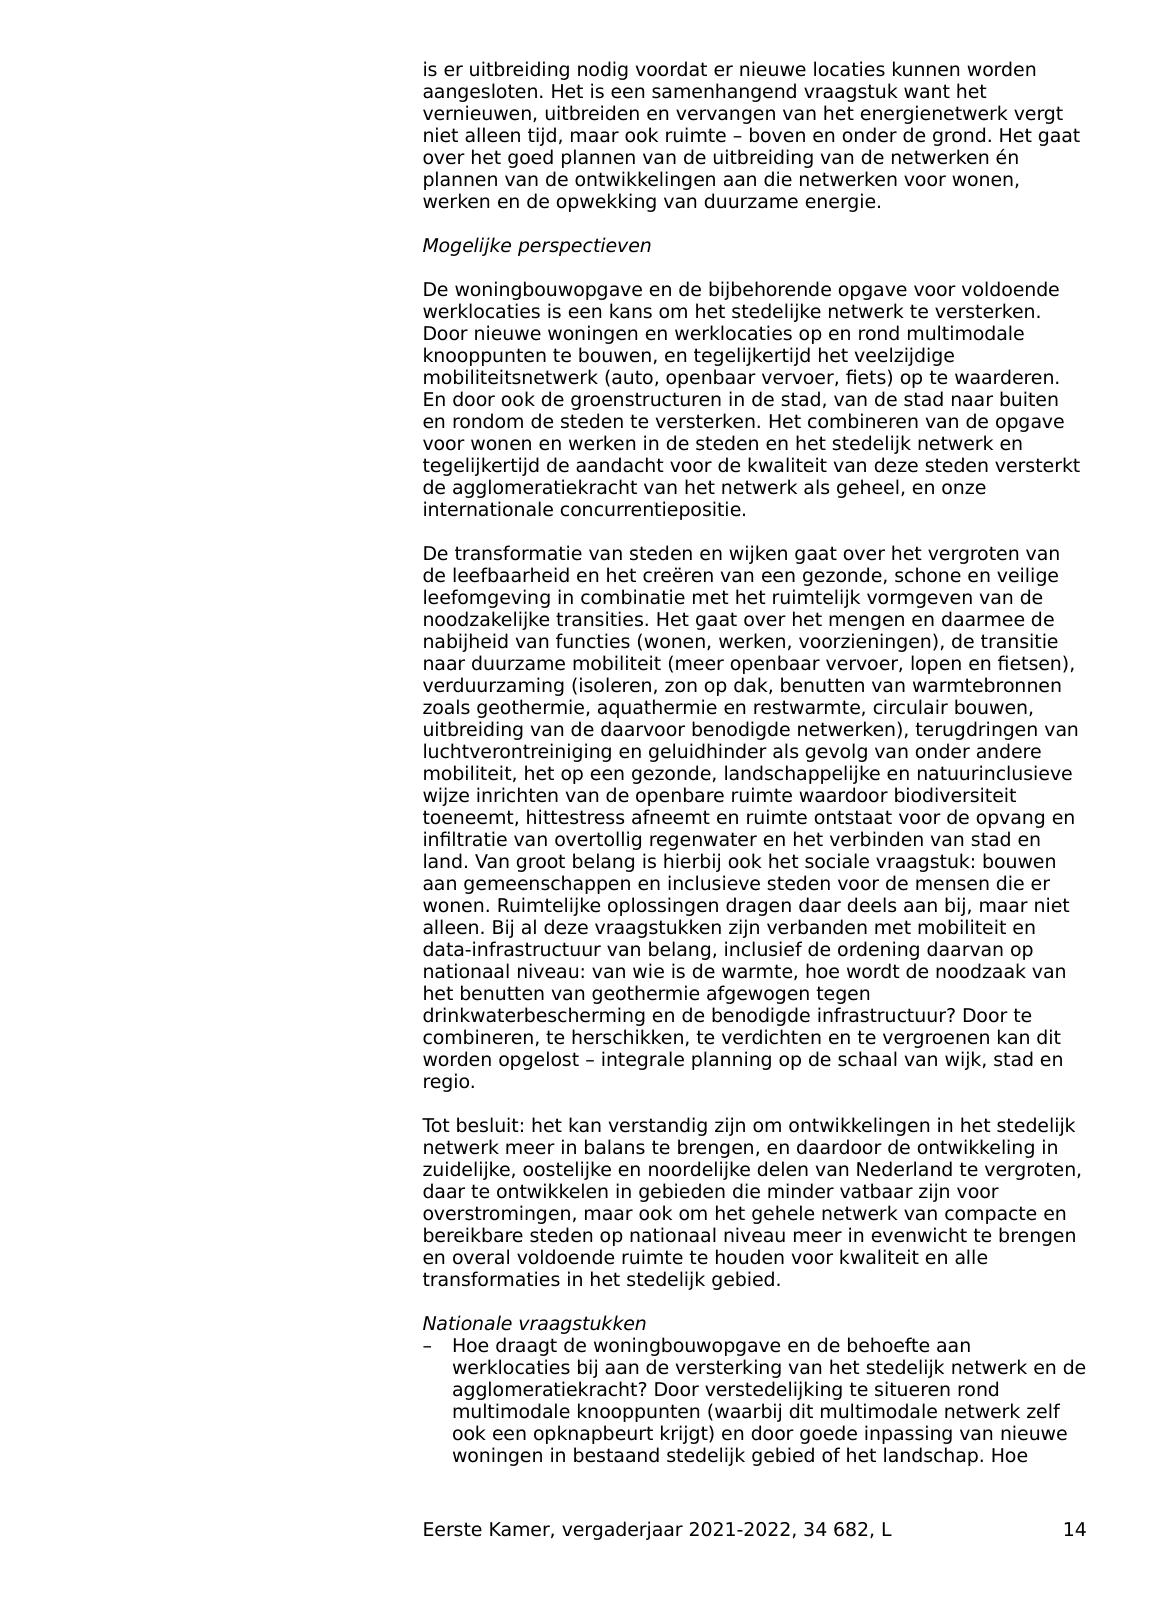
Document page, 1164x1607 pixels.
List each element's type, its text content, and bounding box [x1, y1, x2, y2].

subtitle Mogelijke perspectieven [422, 235, 1087, 257]
subtitle Nationale vraagstukken [422, 1313, 1087, 1335]
text De transformatie van steden en wijken gaat over het vergroten van de leefbaarheid en het creëren van een gezonde, schone en veilige leefomgeving in combinatie met het ruimtelijk vormgeven van de noodzakelijke transities. Het gaat over het mengen en daarmee de nabijheid van functies (wonen, werken, voorzieningen), de transitie naar duurzame mobiliteit (meer openbaar vervoer, lopen en fietsen), verduurzaming (isoleren, zon op dak, benutten van warmtebronnen zoals geothermie, aquathermie en restwarmte, circulair bouwen, uitbreiding van de daarvoor benodigde netwerken), terugdringen van luchtverontreiniging en geluidhinder als gevolg van onder andere mobiliteit, het op een gezonde, landschappelijke en natuurinclusieve wijze inrichten van de openbare ruimte waardoor biodiversiteit toeneemt, hittestress afneemt en ruimte ontstaat voor de opvang en infiltratie van overtollig regenwater en het verbinden van stad en land. Van groot belang is hierbij ook het sociale vraagstuk: bouwen aan gemeenschappen en inclusieve steden voor de mensen die er wonen. Ruimtelijke oplossingen dragen daar deels aan bij, maar niet alleen. Bij al deze vraagstukken zijn verbanden met mobiliteit en data-infrastructuur van belang, inclusief de ordening daarvan op nationaal niveau: van wie is de warmte, hoe wordt de noodzaak van het benutten van geothermie afgewogen tegen drinkwaterbescherming en de benodigde infrastructuur? Door te combineren, te herschikken, te verdichten en te vergroenen kan dit worden opgelost – integrale planning op de schaal van wijk, stad en regio. [422, 543, 1087, 1093]
text is er uitbreiding nodig voordat er nieuwe locaties kunnen worden aangesloten. Het is een samenhangend vraagstuk want het vernieuwen, uitbreiden en vervangen van het energienetwerk vergt niet alleen tijd, maar ook ruimte – boven en onder de grond. Het gaat over het goed plannen van de uitbreiding van de netwerken én plannen van de ontwikkelingen aan die netwerken voor wonen, werken en de opwekking van duurzame energie. [422, 59, 1087, 213]
text – Hoe draagt de woningbouwopgave en de behoefte aan werklocaties bij aan de versterking van het stedelijk netwerk en de agglomeratiekracht? Door verstedelijking te situeren rond multimodale knooppunten (waarbij dit multimodale netwerk zelf ook een opknapbeurt krijgt) en door goede inpassing van nieuwe woningen in bestaand stedelijk gebied of het landschap. Hoe [422, 1335, 1087, 1467]
text De woningbouwopgave en de bijbehorende opgave voor voldoende werklocaties is een kans om het stedelijke netwerk te versterken. Door nieuwe woningen en werklocaties op en rond multimodale knooppunten te bouwen, en tegelijkertijd het veelzijdige mobiliteitsnetwerk (auto, openbaar vervoer, fiets) op te waarderen. En door ook de groenstructuren in de stad, van de stad naar buiten en rondom de steden te versterken. Het combineren van de opgave voor wonen en werken in de steden en het stedelijk netwerk en tegelijkertijd de aandacht voor de kwaliteit van deze steden versterkt de agglomeratiekracht van het netwerk als geheel, en onze internationale concurrentiepositie. [422, 279, 1087, 521]
text Tot besluit: het kan verstandig zijn om ontwikkelingen in het stedelijk netwerk meer in balans te brengen, en daardoor de ontwikkeling in zuidelijke, oostelijke en noordelijke delen van Nederland te vergroten, daar te ontwikkelen in gebieden die minder vatbaar zijn voor overstromingen, maar ook om het gehele netwerk van compacte en bereikbare steden op nationaal niveau meer in evenwicht te brengen en overal voldoende ruimte te houden voor kwaliteit en alle transformaties in het stedelijk gebied. [422, 1115, 1087, 1291]
